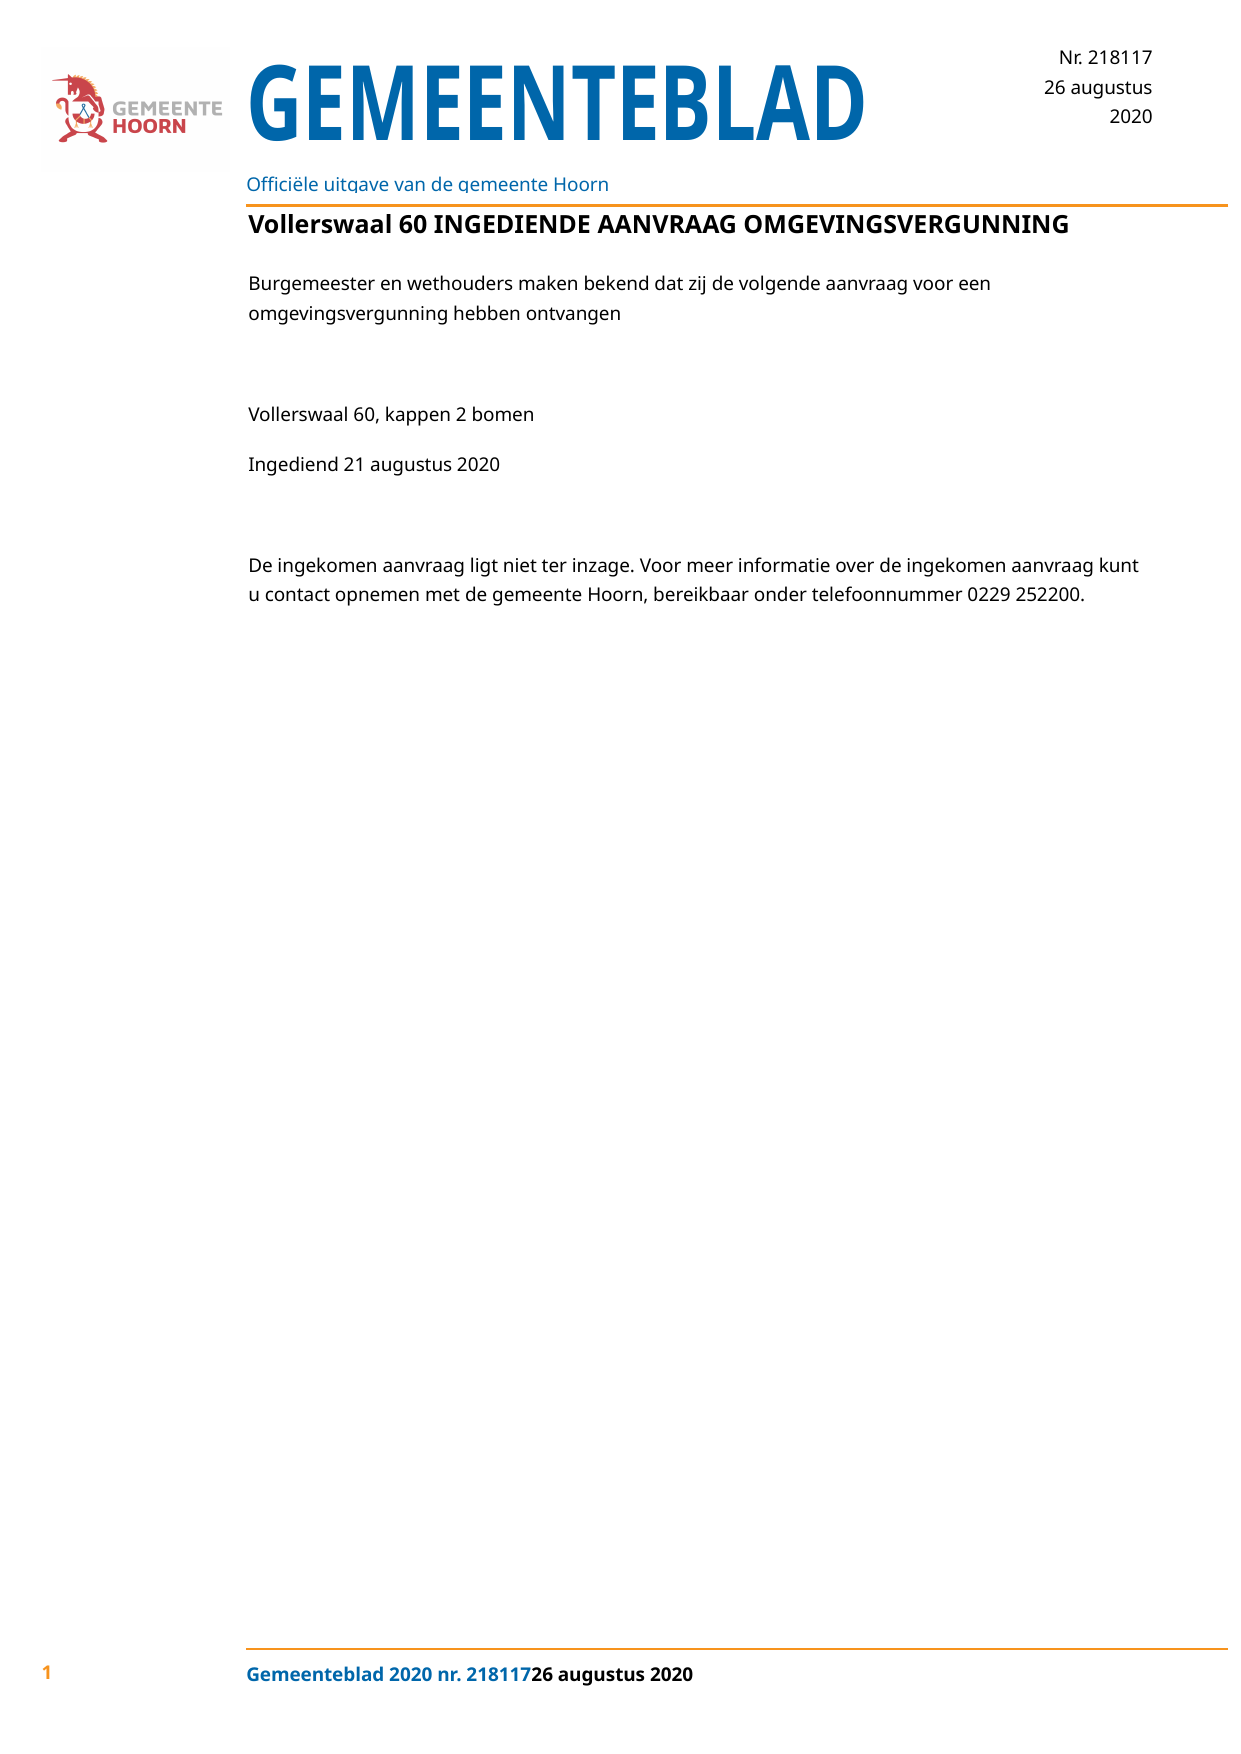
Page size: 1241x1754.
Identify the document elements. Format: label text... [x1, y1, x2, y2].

picture [41, 47, 231, 172]
text De ingekomen aanvraag ligt niet ter inzage. Voor meer informatie over de ingekomen aanvraag kunt u contact opnemen met de gemeente Hoorn, bereikbaar onder telefoonnummer 0229 252200. [248, 552, 1152, 607]
text Ingediend 21 augustus 2020 [248, 451, 1152, 477]
text Burgemeester en wethouders maken bekend dat zij de volgende aanvraag voor een omgevingsvergunning hebben ontvangen [248, 270, 1152, 326]
text Vollerswaal 60 INGEDIENDE AANVRAAG OMGEVINGSVERGUNNING [248, 207, 1152, 241]
text Vollerswaal 60, kappen 2 bomen [248, 401, 1152, 426]
